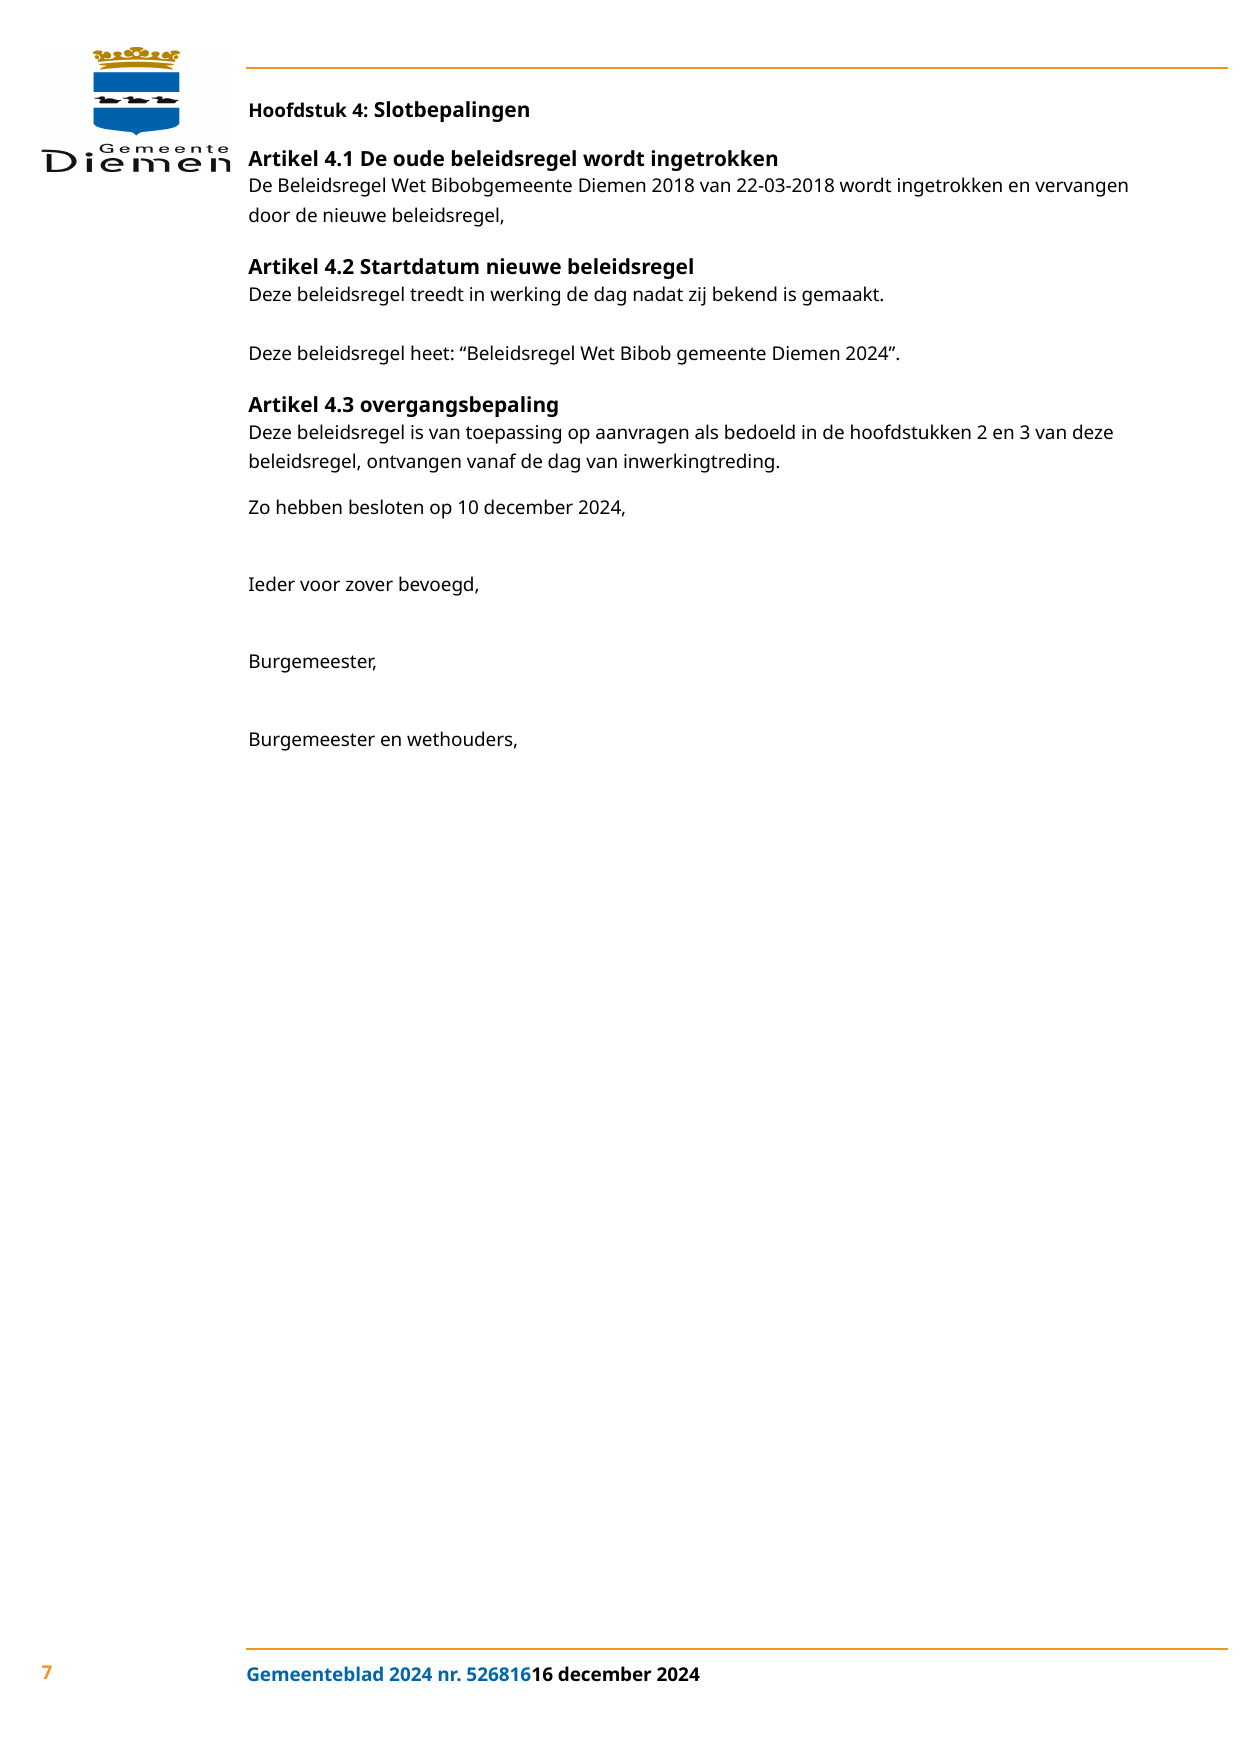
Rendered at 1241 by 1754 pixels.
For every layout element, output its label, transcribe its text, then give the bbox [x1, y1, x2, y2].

text Deze beleidsregel heet: “Beleidsregel Wet Bibob gemeente Diemen 2024”. [248, 340, 1152, 366]
text Deze beleidsregel is van toepassing op aanvragen als bedoeld in de hoofdstukken 2 en 3 van deze beleidsregel, ontvangen vanaf de dag van inwerkingtreding. [248, 419, 1152, 474]
picture [41, 47, 231, 172]
text Artikel 4.1 De oude beleidsregel wordt ingetrokken [248, 144, 1152, 172]
text De Beleidsregel Wet Bibobgemeente Diemen 2018 van 22-03-2018 wordt ingetrokken en vervangen door de nieuwe beleidsregel, [248, 172, 1152, 228]
text Hoofdstuk 4: Slotbepalingen [248, 95, 1152, 123]
text Ieder voor zover bevoegd, [248, 571, 1152, 597]
text Artikel 4.3 overgangsbepaling [248, 391, 1152, 419]
text Burgemeester, [248, 648, 1152, 674]
text Burgemeester en wethouders, [248, 726, 1152, 751]
text Zo hebben besloten op 10 december 2024, [248, 494, 1152, 520]
text Deze beleidsregel treedt in werking de dag nadat zij bekend is gemaakt. [248, 281, 1152, 307]
text Artikel 4.2 Startdatum nieuwe beleidsregel [248, 252, 1152, 281]
